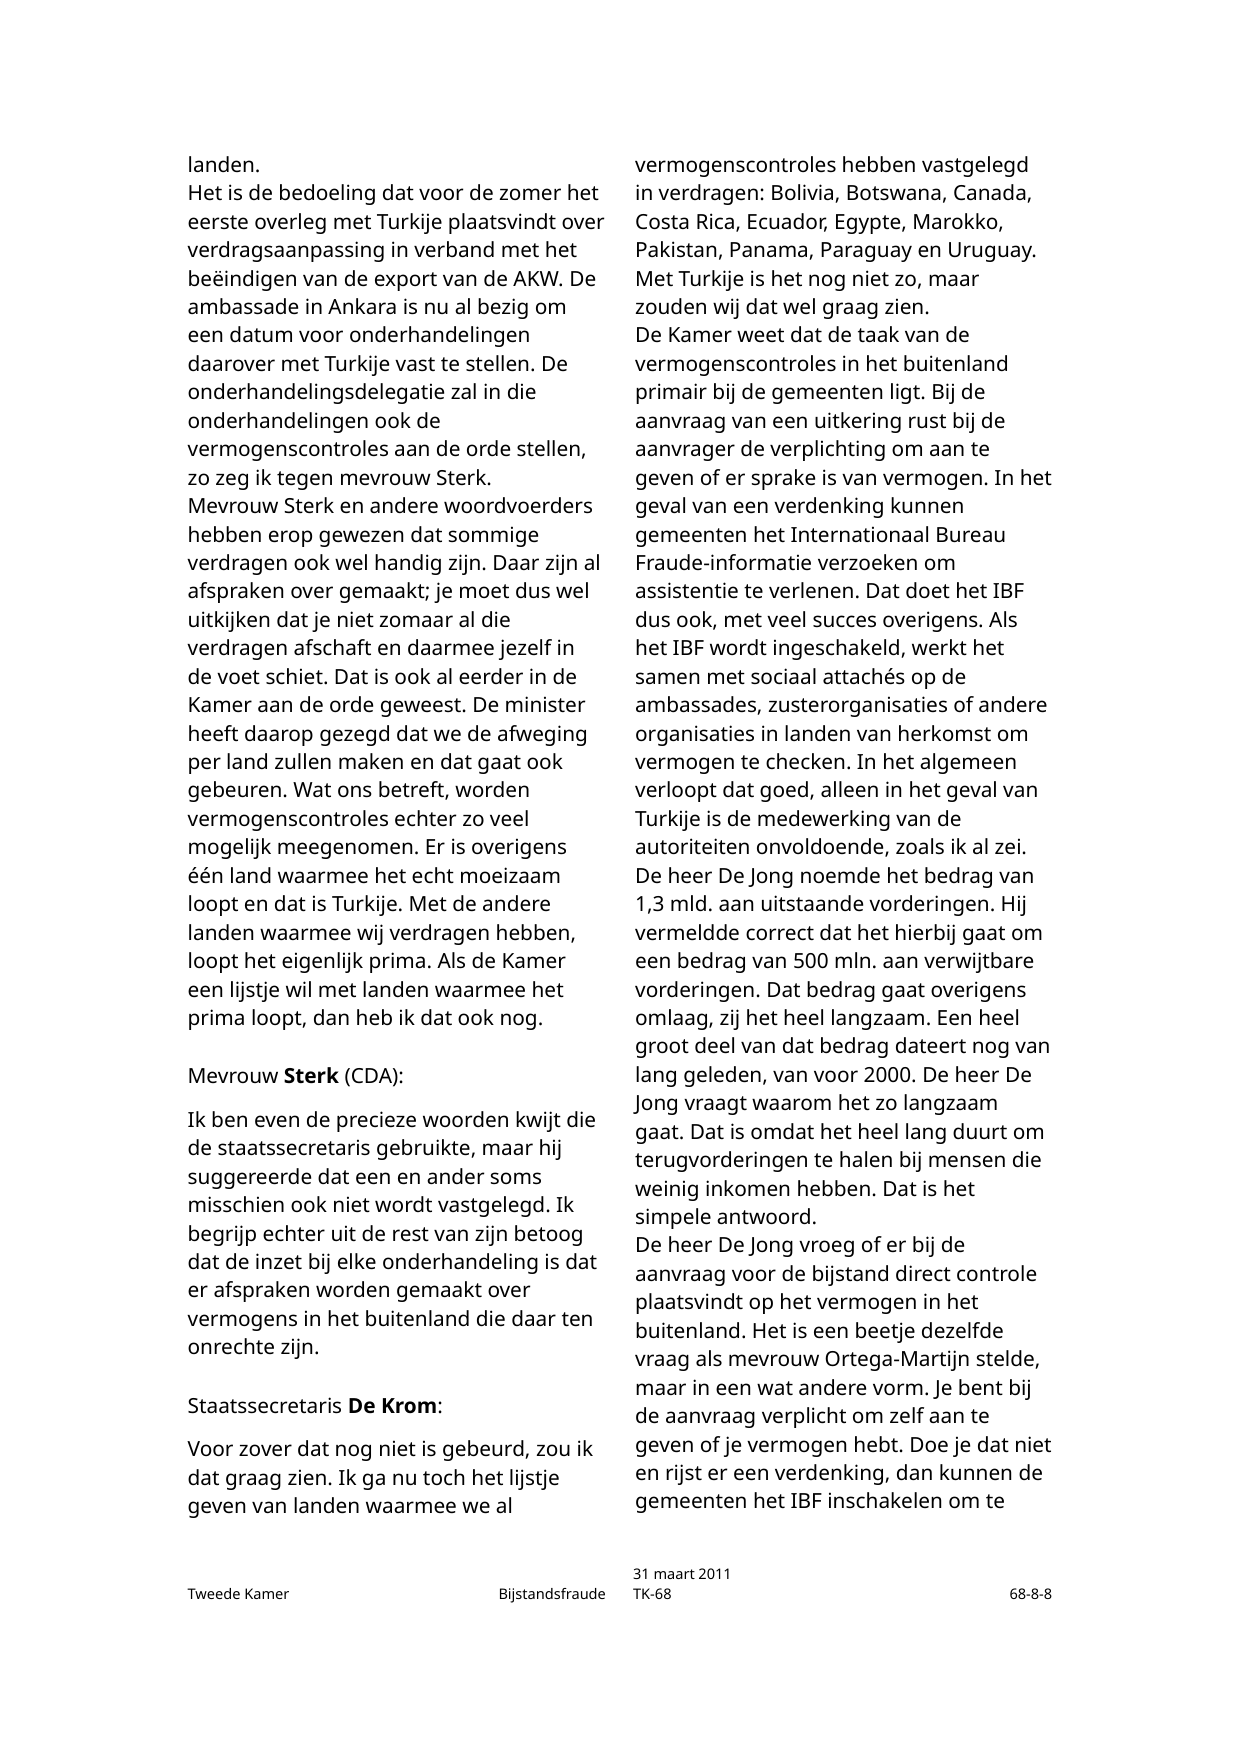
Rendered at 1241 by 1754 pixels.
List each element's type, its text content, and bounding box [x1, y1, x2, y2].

text landen. [187, 150, 605, 178]
text vermogenscontroles hebben vastgelegd in verdragen: Bolivia, Botswana, Canada, Costa Rica, Ecuador, Egypte, Marokko, Pakistan, Panama, Paraguay en Uruguay. Met Turkije is het nog niet zo, maar zouden wij dat wel graag zien. [635, 150, 1053, 321]
text Ik ben even de precieze woorden kwijt die de staatssecretaris gebruikte, maar hij suggereerde dat een en ander soms misschien ook niet wordt vastgelegd. Ik begrijp echter uit de rest van zijn betoog dat de inzet bij elke onderhandeling is dat er afspraken worden gemaakt over vermogens in het buitenland die daar ten onrechte zijn. [187, 1105, 605, 1361]
text Staatssecretaris De Krom: [187, 1391, 605, 1419]
text Het is de bedoeling dat voor de zomer het eerste overleg met Turkije plaatsvindt over verdragsaanpassing in verband met het beëindigen van de export van de AKW. De ambassade in Ankara is nu al bezig om een datum voor onderhandelingen daarover met Turkije vast te stellen. De onderhandelingsdelegatie zal in die onderhandelingen ook de vermogenscontroles aan de orde stellen, zo zeg ik tegen mevrouw Sterk. [187, 178, 605, 491]
text Voor zover dat nog niet is gebeurd, zou ik dat graag zien. Ik ga nu toch het lijstje geven van landen waarmee we al [187, 1434, 605, 1520]
text Mevrouw Sterk en andere woordvoerders hebben erop gewezen dat sommige verdragen ook wel handig zijn. Daar zijn al afspraken over gemaakt; je moet dus wel uitkijken dat je niet zomaar al die verdragen afschaft en daarmee jezelf in de voet schiet. Dat is ook al eerder in de Kamer aan de orde geweest. De minister heeft daarop gezegd dat we de afweging per land zullen maken en dat gaat ook gebeuren. Wat ons betreft, worden vermogenscontroles echter zo veel mogelijk meegenomen. Er is overigens één land waarmee het echt moeizaam loopt en dat is Turkije. Met de andere landen waarmee wij verdragen hebben, loopt het eigenlijk prima. Als de Kamer een lijstje wil met landen waarmee het prima loopt, dan heb ik dat ook nog. [187, 491, 605, 1032]
text Mevrouw Sterk (CDA): [187, 1062, 605, 1090]
text De heer De Jong vroeg of er bij de aanvraag voor de bijstand direct controle plaatsvindt op het vermogen in het buitenland. Het is een beetje dezelfde vraag als mevrouw Ortega-Martijn stelde, maar in een wat andere vorm. Je bent bij de aanvraag verplicht om zelf aan te geven of je vermogen hebt. Doe je dat niet en rijst er een verdenking, dan kunnen de gemeenten het IBF inschakelen om te [635, 1231, 1053, 1515]
text De heer De Jong noemde het bedrag van 1,3 mld. aan uitstaande vorderingen. Hij vermeldde correct dat het hierbij gaat om een bedrag van 500 mln. aan verwijtbare vorderingen. Dat bedrag gaat overigens omlaag, zij het heel langzaam. Een heel groot deel van dat bedrag dateert nog van lang geleden, van voor 2000. De heer De Jong vraagt waarom het zo langzaam gaat. Dat is omdat het heel lang duurt om terugvorderingen te halen bij mensen die weinig inkomen hebben. Dat is het simpele antwoord. [635, 861, 1053, 1231]
text De Kamer weet dat de taak van de vermogenscontroles in het buitenland primair bij de gemeenten ligt. Bij de aanvraag van een uitkering rust bij de aanvrager de verplichting om aan te geven of er sprake is van vermogen. In het geval van een verdenking kunnen gemeenten het Internationaal Bureau Fraude-informatie verzoeken om assistentie te verlenen. Dat doet het IBF dus ook, met veel succes overigens. Als het IBF wordt ingeschakeld, werkt het samen met sociaal attachés op de ambassades, zusterorganisaties of andere organisaties in landen van herkomst om vermogen te checken. In het algemeen verloopt dat goed, alleen in het geval van Turkije is de medewerking van de autoriteiten onvoldoende, zoals ik al zei. [635, 321, 1053, 861]
